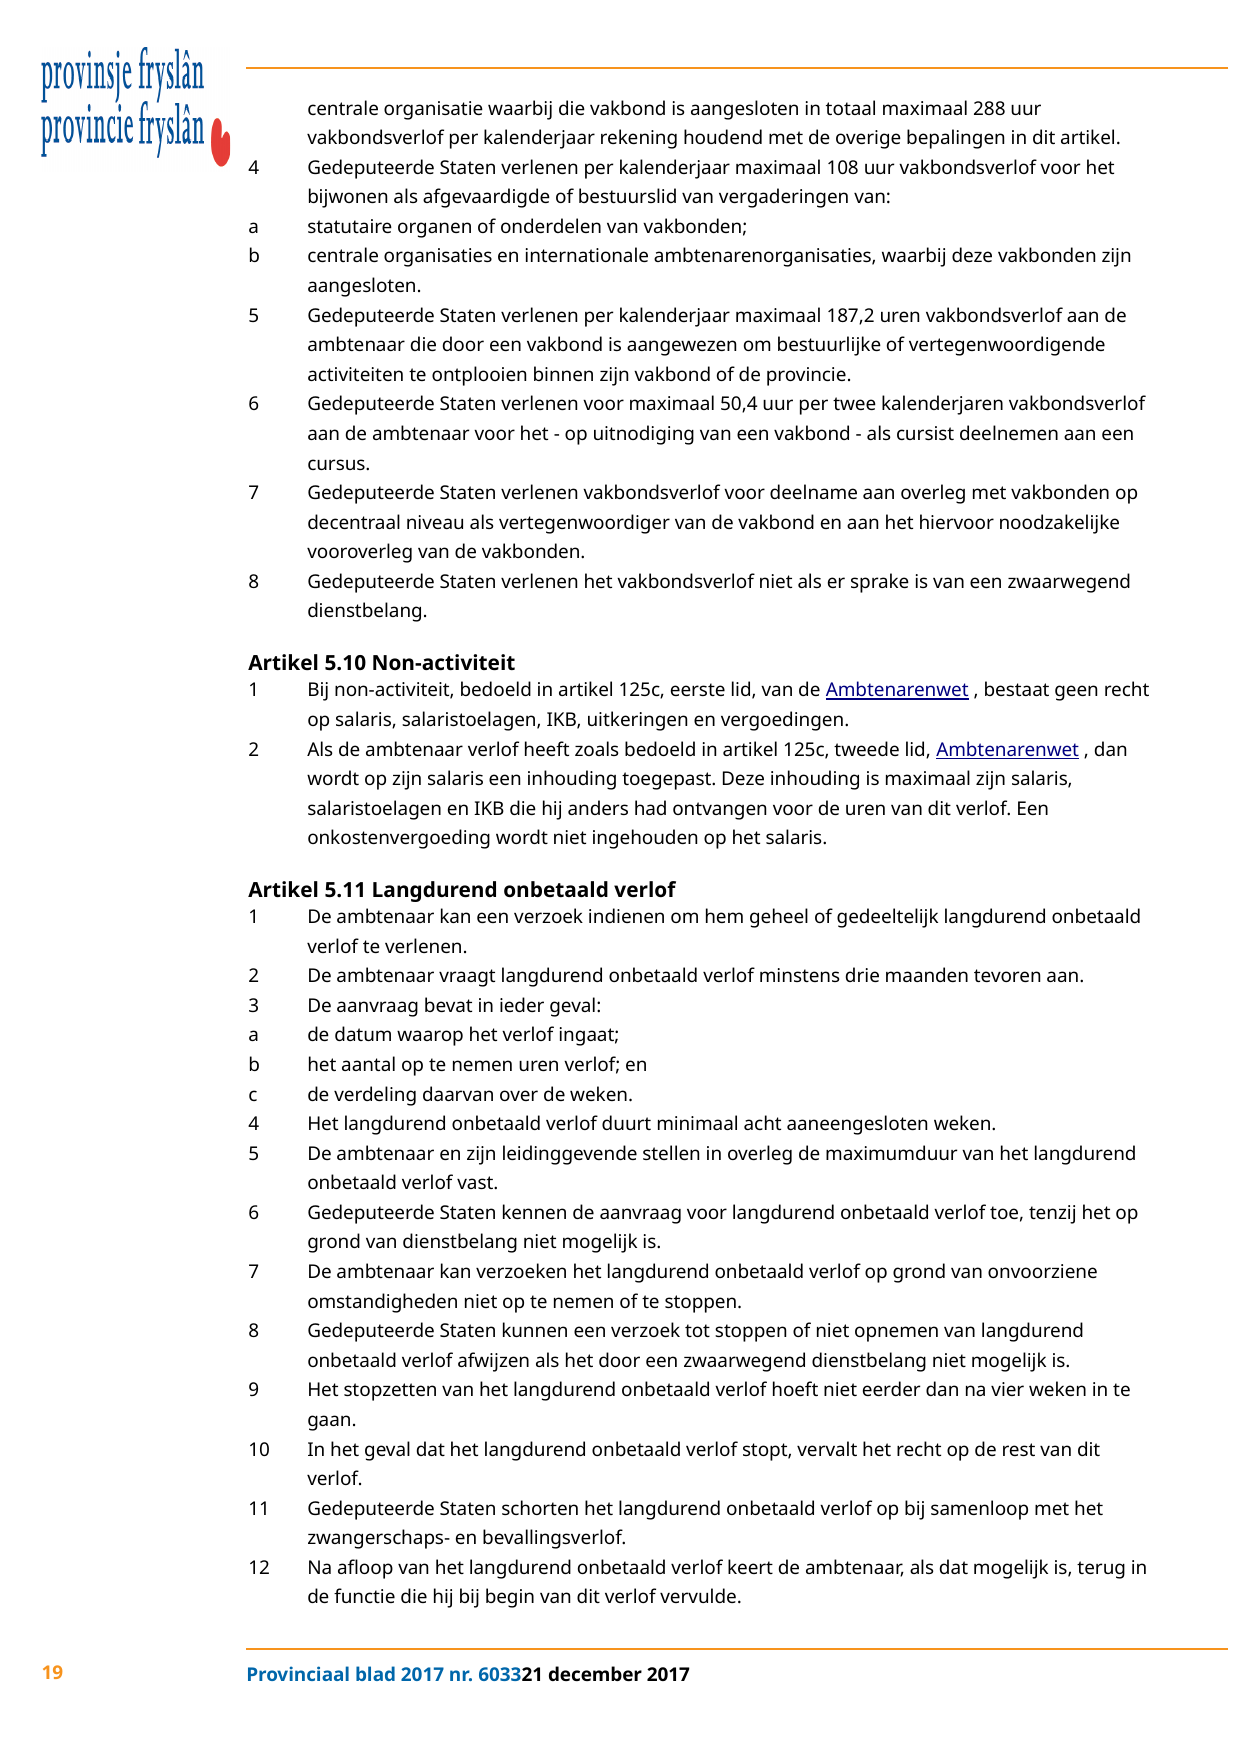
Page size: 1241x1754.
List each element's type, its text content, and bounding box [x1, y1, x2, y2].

text Artikel 5.10 Non-activiteit [248, 648, 1152, 677]
text Artikel 5.11 Langdurend onbetaald verlof [248, 875, 1152, 903]
list Gedeputeerde Staten kunnen een verzoek tot stoppen of niet opnemen van langdurend onbetaald verlof afwijzen als het door een zwaarwegend dienstbelang niet mogelijk is. [248, 1317, 1152, 1373]
list In het geval dat het langdurend onbetaald verlof stopt, vervalt het recht op de rest van dit verlof. [248, 1436, 1152, 1491]
picture [41, 47, 231, 172]
list De ambtenaar en zijn leidinggevende stellen in overleg de maximumduur van het langdurend onbetaald verlof vast. [248, 1140, 1152, 1195]
list De aanvraag bevat in ieder geval: [248, 992, 1152, 1018]
list Gedeputeerde Staten verlenen per kalenderjaar maximaal 187,2 uren vakbondsverlof aan de ambtenaar die door een vakbond is aangewezen om bestuurlijke of vertegenwoordigende activiteiten te ontplooien binnen zijn vakbond of de provincie. [248, 302, 1152, 387]
list De ambtenaar kan een verzoek indienen om hem geheel of gedeeltelijk langdurend onbetaald verlof te verlenen. [248, 903, 1152, 959]
list De ambtenaar vraagt langdurend onbetaald verlof minstens drie maanden tevoren aan. [248, 962, 1152, 988]
list Gedeputeerde Staten kennen de aanvraag voor langdurend onbetaald verlof toe, tenzij het op grond van dienstbelang niet mogelijk is. [248, 1199, 1152, 1254]
list centrale organisatie waarbij die vakbond is aangesloten in totaal maximaal 288 uur vakbondsverlof per kalenderjaar rekening houdend met de overige bepalingen in dit artikel. [248, 95, 1152, 150]
list Als de ambtenaar verlof heeft zoals bedoeld in artikel 125c, tweede lid, Ambtenarenwet , dan wordt op zijn salaris een inhouding toegepast. Deze inhouding is maximaal zijn salaris, salaristoelagen en IKB die hij anders had ontvangen voor de uren van dit verlof. Een onkostenvergoeding wordt niet ingehouden op het salaris. [248, 736, 1152, 850]
list het aantal op te nemen uren verlof; en [248, 1051, 1152, 1077]
list centrale organisaties en internationale ambtenarenorganisaties, waarbij deze vakbonden zijn aangesloten. [248, 243, 1152, 298]
list de datum waarop het verlof ingaat; [248, 1022, 1152, 1047]
list Gedeputeerde Staten verlenen voor maximaal 50,4 uur per twee kalenderjaren vakbondsverlof aan de ambtenaar voor het - op uitnodiging van een vakbond - als cursist deelnemen aan een cursus. [248, 391, 1152, 476]
list Gedeputeerde Staten schorten het langdurend onbetaald verlof op bij samenloop met het zwangerschaps- en bevallingsverlof. [248, 1495, 1152, 1550]
list Na afloop van het langdurend onbetaald verlof keert de ambtenaar, als dat mogelijk is, terug in de functie die hij bij begin van dit verlof vervulde. [248, 1554, 1152, 1609]
list Het stopzetten van het langdurend onbetaald verlof hoeft niet eerder dan na vier weken in te gaan. [248, 1377, 1152, 1432]
list Gedeputeerde Staten verlenen per kalenderjaar maximaal 108 uur vakbondsverlof voor het bijwonen als afgevaardigde of bestuurslid van vergaderingen van: [248, 154, 1152, 209]
list De ambtenaar kan verzoeken het langdurend onbetaald verlof op grond van onvoorziene omstandigheden niet op te nemen of te stoppen. [248, 1258, 1152, 1314]
list Het langdurend onbetaald verlof duurt minimaal acht aaneengesloten weken. [248, 1110, 1152, 1136]
list Gedeputeerde Staten verlenen het vakbondsverlof niet als er sprake is van een zwaarwegend dienstbelang. [248, 568, 1152, 623]
list statutaire organen of onderdelen van vakbonden; [248, 213, 1152, 239]
list Bij non-activiteit, bedoeld in artikel 125c, eerste lid, van de Ambtenarenwet , bestaat geen recht op salaris, salaristoelagen, IKB, uitkeringen en vergoedingen. [248, 677, 1152, 732]
list Gedeputeerde Staten verlenen vakbondsverlof voor deelname aan overleg met vakbonden op decentraal niveau als vertegenwoordiger van de vakbond en aan het hiervoor noodzakelijke vooroverleg van de vakbonden. [248, 479, 1152, 564]
list de verdeling daarvan over de weken. [248, 1081, 1152, 1107]
